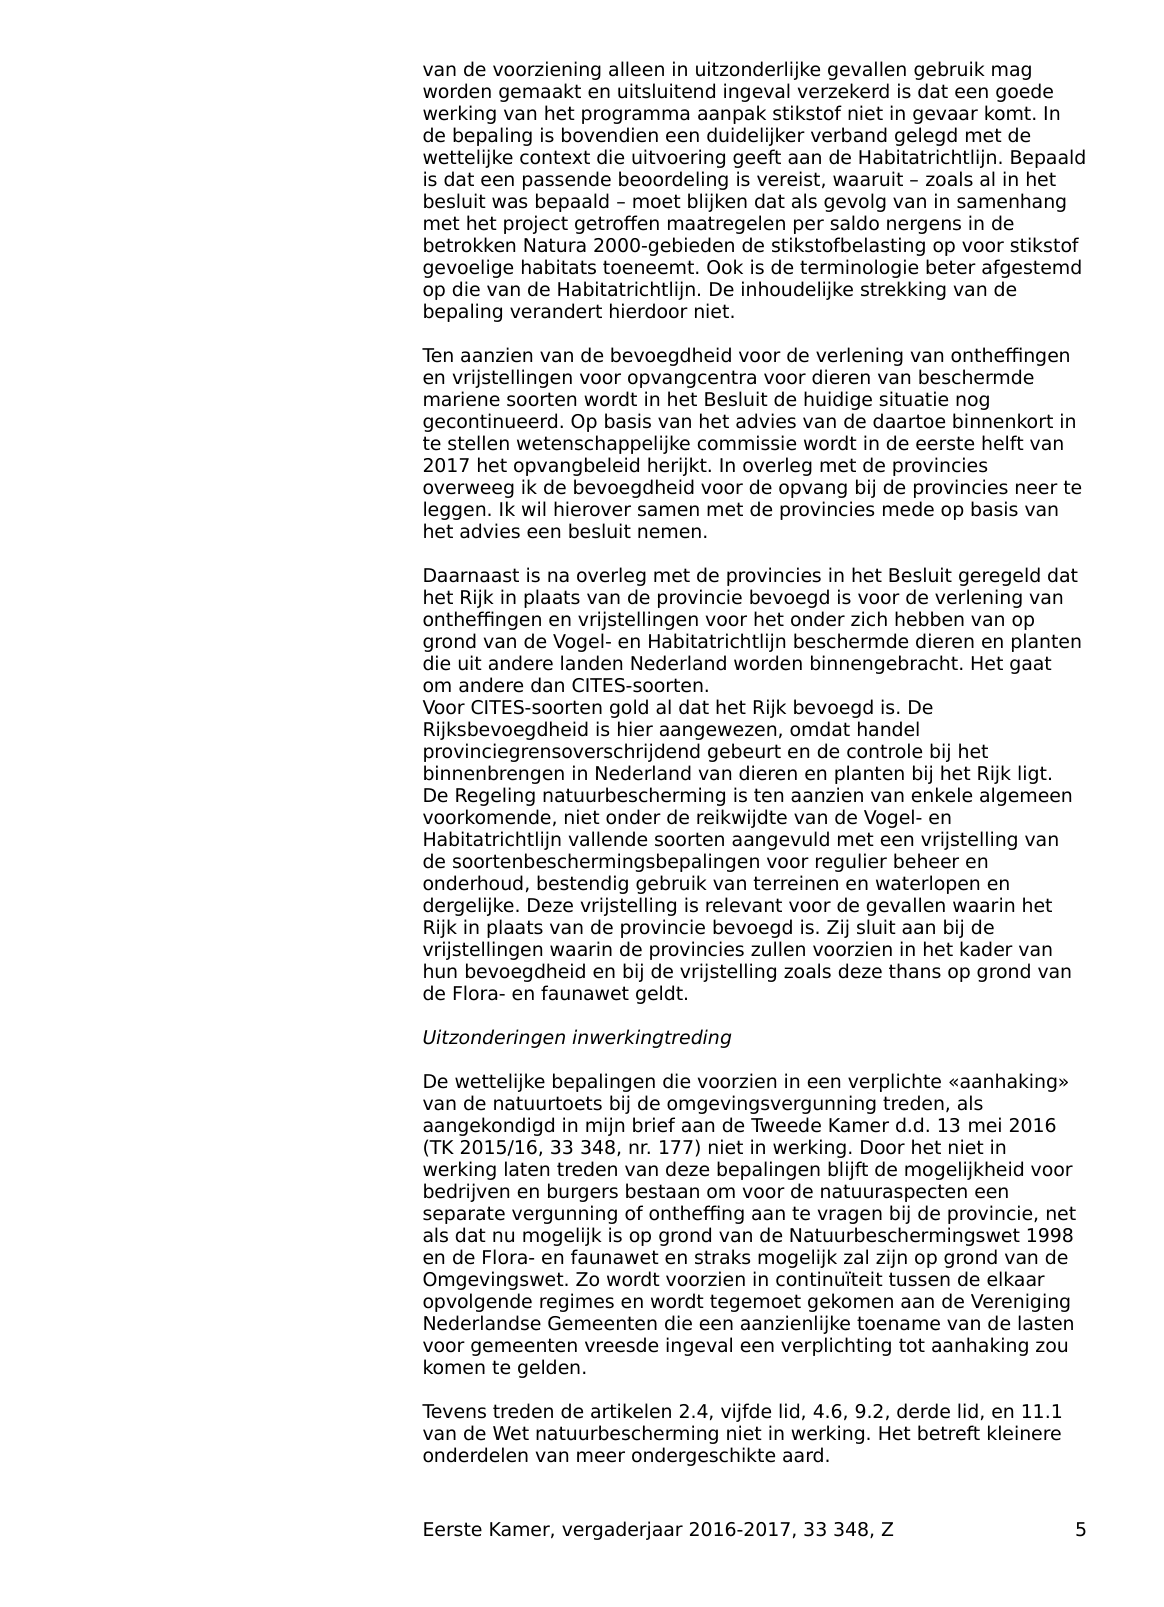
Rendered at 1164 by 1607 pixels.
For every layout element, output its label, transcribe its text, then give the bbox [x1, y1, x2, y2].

text van de voorziening alleen in uitzonderlijke gevallen gebruik mag worden gemaakt en uitsluitend ingeval verzekerd is dat een goede werking van het programma aanpak stikstof niet in gevaar komt. In de bepaling is bovendien een duidelijker verband gelegd met de wettelijke context die uitvoering geeft aan de Habitatrichtlijn. Bepaald is dat een passende beoordeling is vereist, waaruit – zoals al in het besluit was bepaald – moet blijken dat als gevolg van in samenhang met het project getroffen maatregelen per saldo nergens in de betrokken Natura 2000-gebieden de stikstofbelasting op voor stikstof gevoelige habitats toeneemt. Ook is de terminologie beter afgestemd op die van de Habitatrichtlijn. De inhoudelijke strekking van de bepaling verandert hierdoor niet. [422, 59, 1087, 323]
text Daarnaast is na overleg met de provincies in het Besluit geregeld dat het Rijk in plaats van de provincie bevoegd is voor de verlening van ontheffingen en vrijstellingen voor het onder zich hebben van op grond van de Vogel- en Habitatrichtlijn beschermde dieren en planten die uit andere landen Nederland worden binnengebracht. Het gaat om andere dan CITES-soorten. [422, 565, 1087, 697]
subtitle Uitzonderingen inwerkingtreding [422, 1027, 1087, 1049]
text De wettelijke bepalingen die voorzien in een verplichte «aanhaking» van de natuurtoets bij de omgevingsvergunning treden, als aangekondigd in mijn brief aan de Tweede Kamer d.d. 13 mei 2016 (TK 2015/16, 33 348, nr. 177) niet in werking. Door het niet in werking laten treden van deze bepalingen blijft de mogelijkheid voor bedrijven en burgers bestaan om voor de natuuraspecten een separate vergunning of ontheffing aan te vragen bij de provincie, net als dat nu mogelijk is op grond van de Natuurbeschermingswet 1998 en de Flora- en faunawet en straks mogelijk zal zijn op grond van de Omgevingswet. Zo wordt voorzien in continuïteit tussen de elkaar opvolgende regimes en wordt tegemoet gekomen aan de Vereniging Nederlandse Gemeenten die een aanzienlijke toename van de lasten voor gemeenten vreesde ingeval een verplichting tot aanhaking zou komen te gelden. [422, 1071, 1087, 1379]
text Tevens treden de artikelen 2.4, vijfde lid, 4.6, 9.2, derde lid, en 11.1 van de Wet natuurbescherming niet in werking. Het betreft kleinere onderdelen van meer ondergeschikte aard. [422, 1401, 1087, 1467]
text De Regeling natuurbescherming is ten aanzien van enkele algemeen voorkomende, niet onder de reikwijdte van de Vogel- en Habitatrichtlijn vallende soorten aangevuld met een vrijstelling van de soortenbeschermingsbepalingen voor regulier beheer en onderhoud, bestendig gebruik van terreinen en waterlopen en dergelijke. Deze vrijstelling is relevant voor de gevallen waarin het Rijk in plaats van de provincie bevoegd is. Zij sluit aan bij de vrijstellingen waarin de provincies zullen voorzien in het kader van hun bevoegdheid en bij de vrijstelling zoals deze thans op grond van de Flora- en faunawet geldt. [422, 785, 1087, 1004]
text Ten aanzien van de bevoegdheid voor de verlening van ontheffingen en vrijstellingen voor opvangcentra voor dieren van beschermde mariene soorten wordt in het Besluit de huidige situatie nog gecontinueerd. Op basis van het advies van de daartoe binnenkort in te stellen wetenschappelijke commissie wordt in de eerste helft van 2017 het opvangbeleid herijkt. In overleg met de provincies overweeg ik de bevoegdheid voor de opvang bij de provincies neer te leggen. Ik wil hierover samen met de provincies mede op basis van het advies een besluit nemen. [422, 345, 1087, 543]
text Voor CITES-soorten gold al dat het Rijk bevoegd is. De Rijksbevoegdheid is hier aangewezen, omdat handel provinciegrensoverschrijdend gebeurt en de controle bij het binnenbrengen in Nederland van dieren en planten bij het Rijk ligt. [422, 697, 1087, 785]
